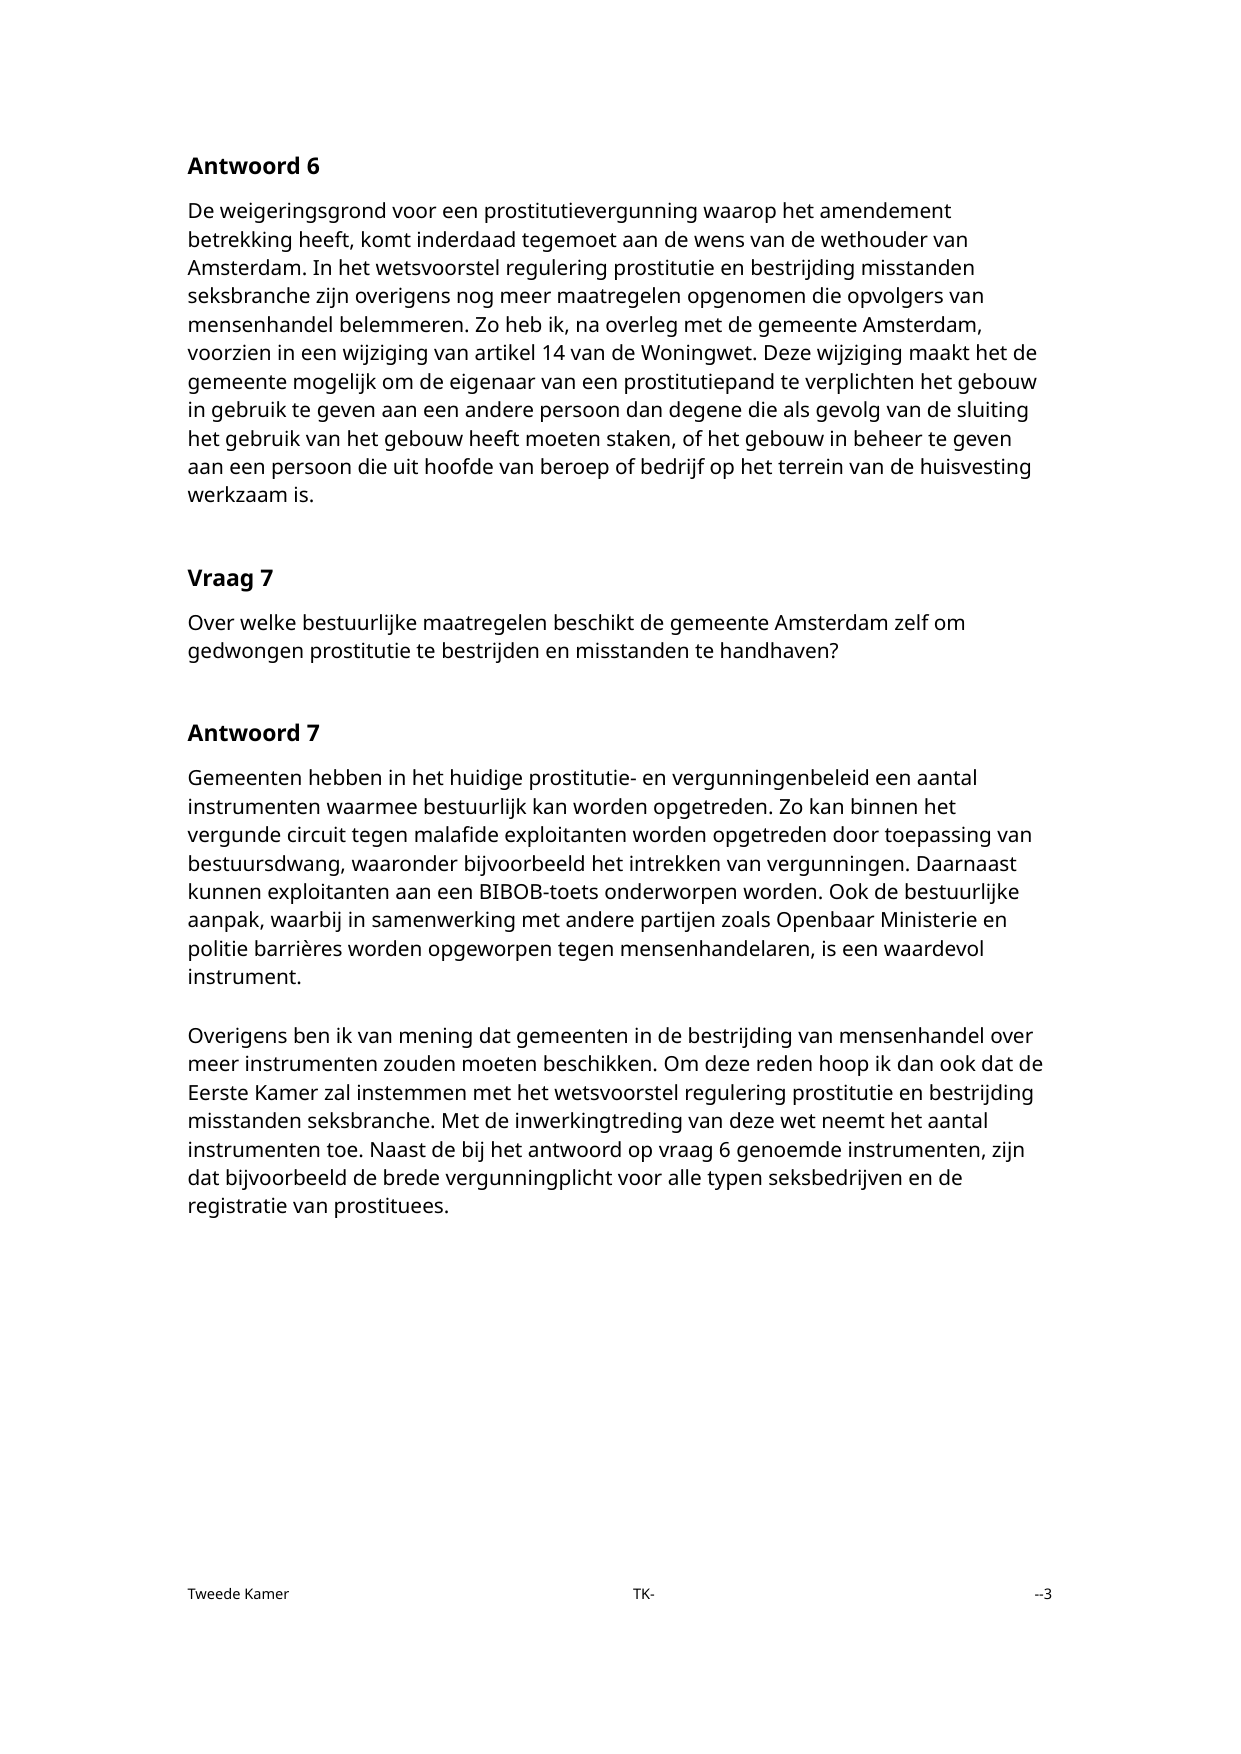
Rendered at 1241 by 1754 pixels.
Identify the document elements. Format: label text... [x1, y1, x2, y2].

text Overigens ben ik van mening dat gemeenten in de bestrijding van mensenhandel over meer instrumenten zouden moeten beschikken. Om deze reden hoop ik dan ook dat de Eerste Kamer zal instemmen met het wetsvoorstel regulering prostitutie en bestrijding misstanden seksbranche. Met de inwerkingtreding van deze wet neemt het aantal instrumenten toe. Naast de bij het antwoord op vraag 6 genoemde instrumenten, zijn dat bijvoorbeeld de brede vergunningplicht voor alle typen seksbedrijven en de registratie van prostituees. [187, 1021, 1053, 1220]
text Over welke bestuurlijke maatregelen beschikt de gemeente Amsterdam zelf om gedwongen prostitutie te bestrijden en misstanden te handhaven? [187, 608, 1053, 665]
subtitle Antwoord 6 [187, 150, 1053, 181]
subtitle Antwoord 7 [187, 717, 1053, 748]
text Gemeenten hebben in het huidige prostitutie- en vergunningenbeleid een aantal instrumenten waarmee bestuurlijk kan worden opgetreden. Zo kan binnen het vergunde circuit tegen malafide exploitanten worden opgetreden door toepassing van bestuursdwang, waaronder bijvoorbeeld het intrekken van vergunningen. Daarnaast kunnen exploitanten aan een BIBOB-toets onderworpen worden. Ook de bestuurlijke aanpak, waarbij in samenwerking met andere partijen zoals Openbaar Ministerie en politie barrières worden opgeworpen tegen mensenhandelaren, is een waardevol instrument. [187, 763, 1053, 991]
text De weigeringsgrond voor een prostitutievergunning waarop het amendement betrekking heeft, komt inderdaad tegemoet aan de wens van de wethouder van Amsterdam. In het wetsvoorstel regulering prostitutie en bestrijding misstanden seksbranche zijn overigens nog meer maatregelen opgenomen die opvolgers van mensenhandel belemmeren. Zo heb ik, na overleg met de gemeente Amsterdam, voorzien in een wijziging van artikel 14 van de Woningwet. Deze wijziging maakt het de gemeente mogelijk om de eigenaar van een prostitutiepand te verplichten het gebouw in gebruik te geven aan een andere persoon dan degene die als gevolg van de sluiting het gebruik van het gebouw heeft moeten staken, of het gebouw in beheer te geven aan een persoon die uit hoofde van beroep of bedrijf op het terrein van de huisvesting werkzaam is. [187, 196, 1053, 509]
subtitle Vraag 7 [187, 562, 1053, 593]
